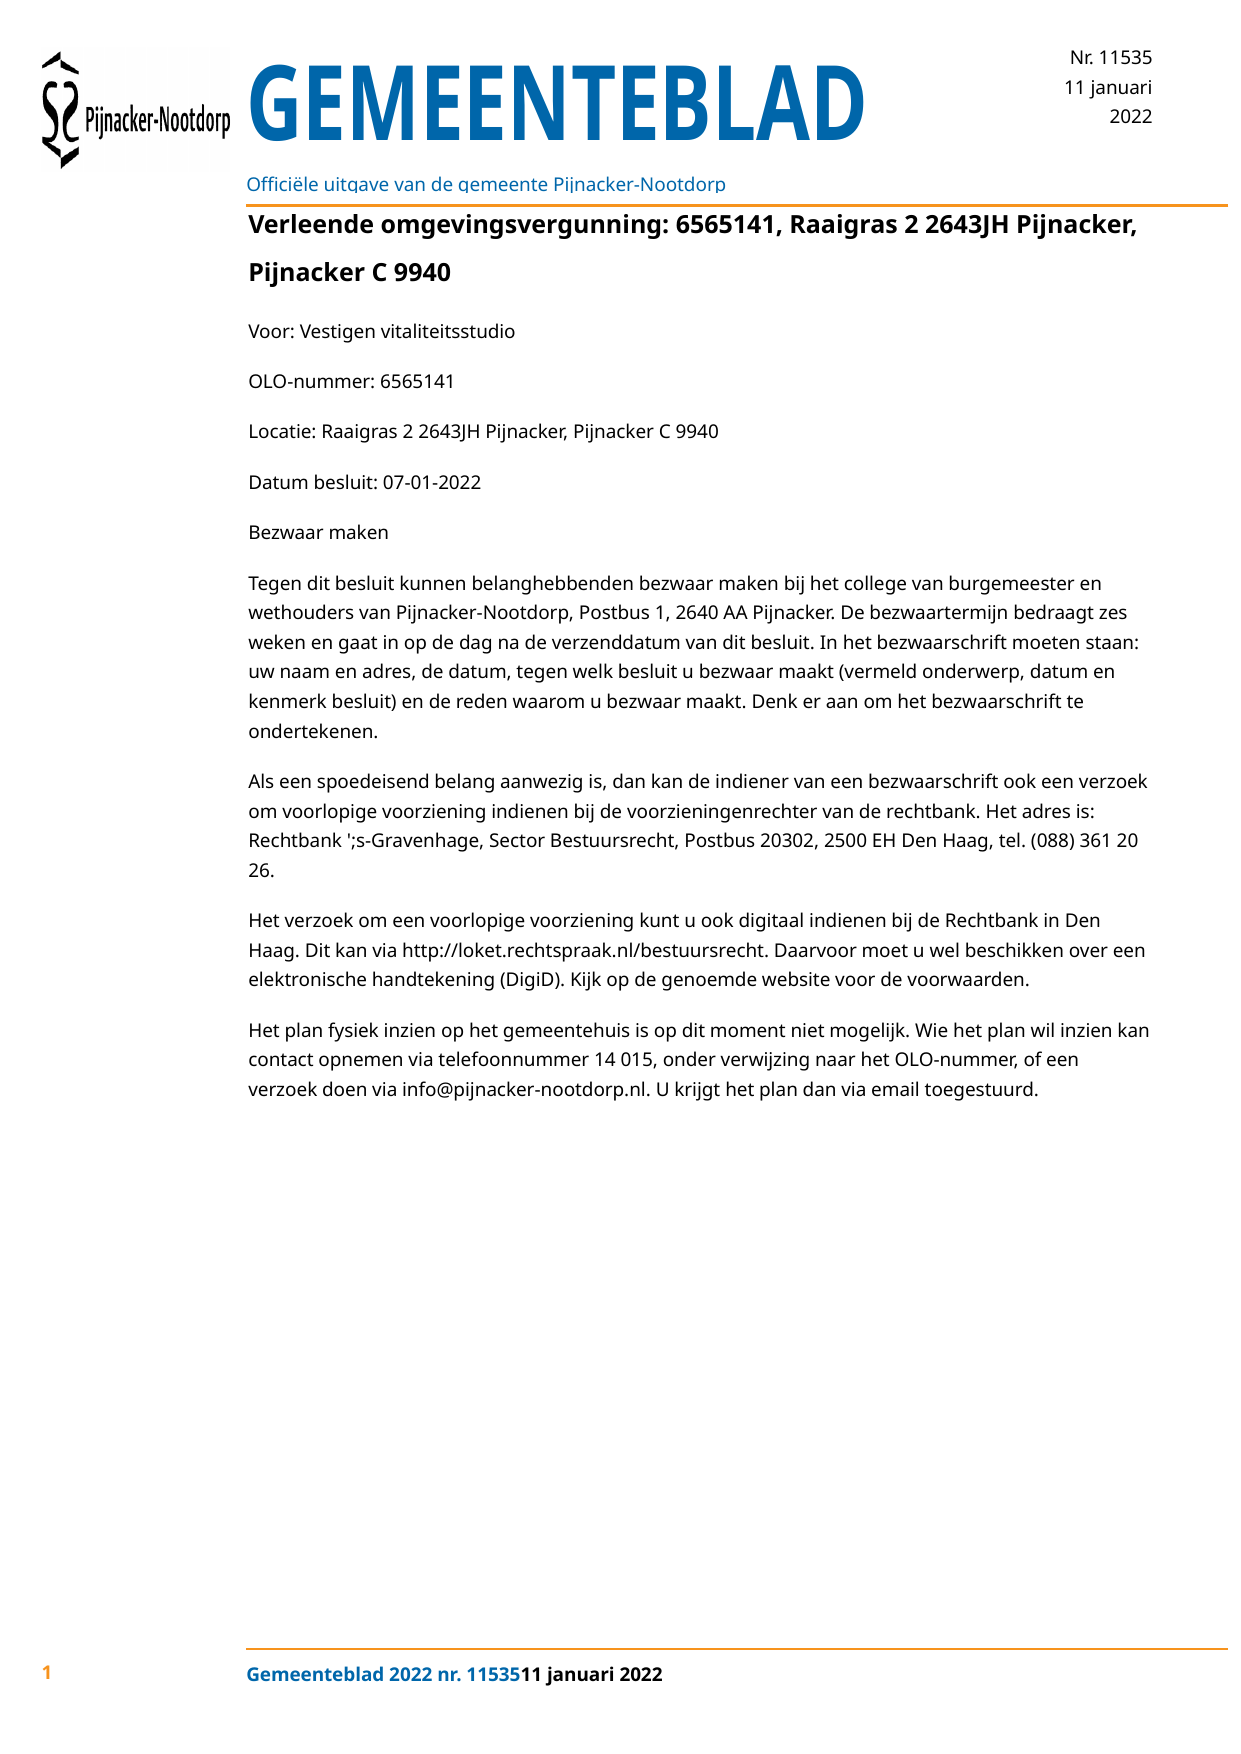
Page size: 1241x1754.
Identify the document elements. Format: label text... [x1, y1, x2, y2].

text Het verzoek om een voorlopige voorziening kunt u ook digitaal indienen bij de Rechtbank in Den Haag. Dit kan via http://loket.rechtspraak.nl/bestuursrecht. Daarvoor moet u wel beschikken over een elektronische handtekening (DigiD). Kijk op de genoemde website voor de voorwaarden. [248, 907, 1152, 992]
text Datum besluit: 07-01-2022 [248, 469, 1152, 495]
text Locatie: Raaigras 2 2643JH Pijnacker, Pijnacker C 9940 [248, 419, 1152, 444]
text Voor: Vestigen vitaliteitsstudio [248, 318, 1152, 344]
picture [41, 47, 231, 172]
text OLO-nummer: 6565141 [248, 368, 1152, 394]
text Als een spoedeisend belang aanwezig is, dan kan de indiener van een bezwaarschrift ook een verzoek om voorlopige voorziening indienen bij de voorzieningenrechter van de rechtbank. Het adres is: Rechtbank ';s-Gravenhage, Sector Bestuursrecht, Postbus 20302, 2500 EH Den Haag, tel. (088) 361 20 26. [248, 768, 1152, 883]
text Bezwaar maken [248, 519, 1152, 545]
text Tegen dit besluit kunnen belanghebbenden bezwaar maken bij het college van burgemeester en wethouders van Pijnacker-Nootdorp, Postbus 1, 2640 AA Pijnacker. De bezwaartermijn bedraagt zes weken en gaat in op de dag na de verzenddatum van dit besluit. In het bezwaarschrift moeten staan: uw naam en adres, de datum, tegen welk besluit u bezwaar maakt (vermeld onderwerp, datum en kenmerk besluit) en de reden waarom u bezwaar maakt. Denk er aan om het bezwaarschrift te ondertekenen. [248, 570, 1152, 744]
text Verleende omgevingsvergunning: 6565141, Raaigras 2 2643JH Pijnacker, Pijnacker C 9940 [248, 207, 1152, 288]
text Het plan fysiek inzien op het gemeentehuis is op dit moment niet mogelijk. Wie het plan wil inzien kan contact opnemen via telefoonnummer 14 015, onder verwijzing naar het OLO-nummer, of een verzoek doen via info@pijnacker-nootdorp.nl. U krijgt het plan dan via email toegestuurd. [248, 1017, 1152, 1102]
